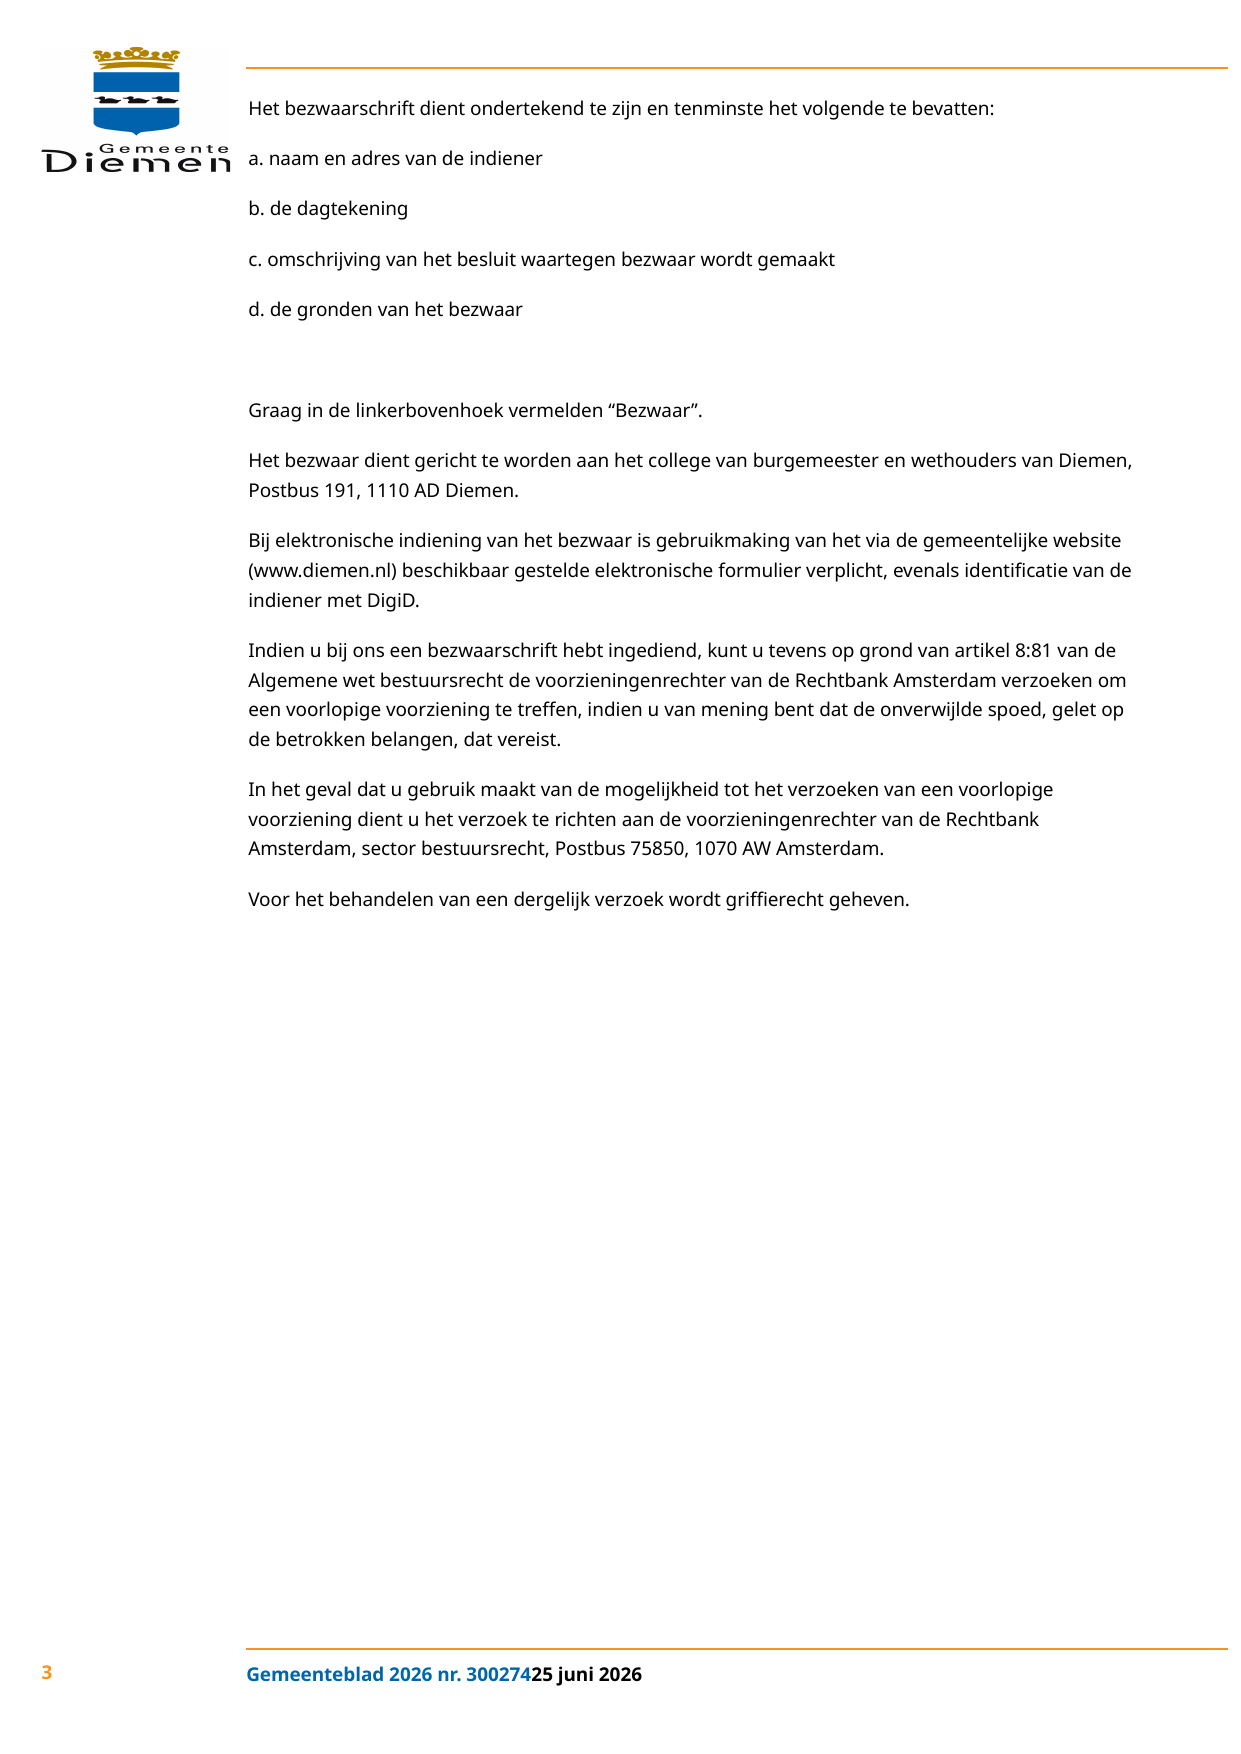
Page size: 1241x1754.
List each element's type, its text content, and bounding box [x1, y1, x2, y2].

text c. omschrijving van het besluit waartegen bezwaar wordt gemaakt [248, 246, 1152, 272]
text Het bezwaar dient gericht te worden aan het college van burgemeester en wethouders van Diemen, Postbus 191, 1110 AD Diemen. [248, 448, 1152, 503]
text Voor het behandelen van een dergelijk verzoek wordt griffierecht geheven. [248, 886, 1152, 912]
text Graag in de linkerbovenhoek vermelden “Bezwaar”. [248, 397, 1152, 423]
text b. de dagtekening [248, 196, 1152, 221]
text Bij elektronische indiening van het bezwaar is gebruikmaking van het via de gemeentelijke website (www.diemen.nl) beschikbaar gestelde elektronische formulier verplicht, evenals identificatie van de indiener met DigiD. [248, 528, 1152, 613]
text a. naam en adres van de indiener [248, 145, 1152, 171]
text d. de gronden van het bezwaar [248, 296, 1152, 322]
text Het bezwaarschrift dient ondertekend te zijn en tenminste het volgende te bevatten: [248, 95, 1152, 121]
text In het geval dat u gebruik maakt van de mogelijkheid tot het verzoeken van een voorlopige voorziening dient u het verzoek te richten aan de voorzieningenrechter van de Rechtbank Amsterdam, sector bestuursrecht, Postbus 75850, 1070 AW Amsterdam. [248, 776, 1152, 861]
text Indien u bij ons een bezwaarschrift hebt ingediend, kunt u tevens op grond van artikel 8:81 van de Algemene wet bestuursrecht de voorzieningenrechter van de Rechtbank Amsterdam verzoeken om een voorlopige voorziening te treffen, indien u van mening bent dat de onverwijlde spoed, gelet op de betrokken belangen, dat vereist. [248, 637, 1152, 752]
picture [41, 47, 231, 172]
